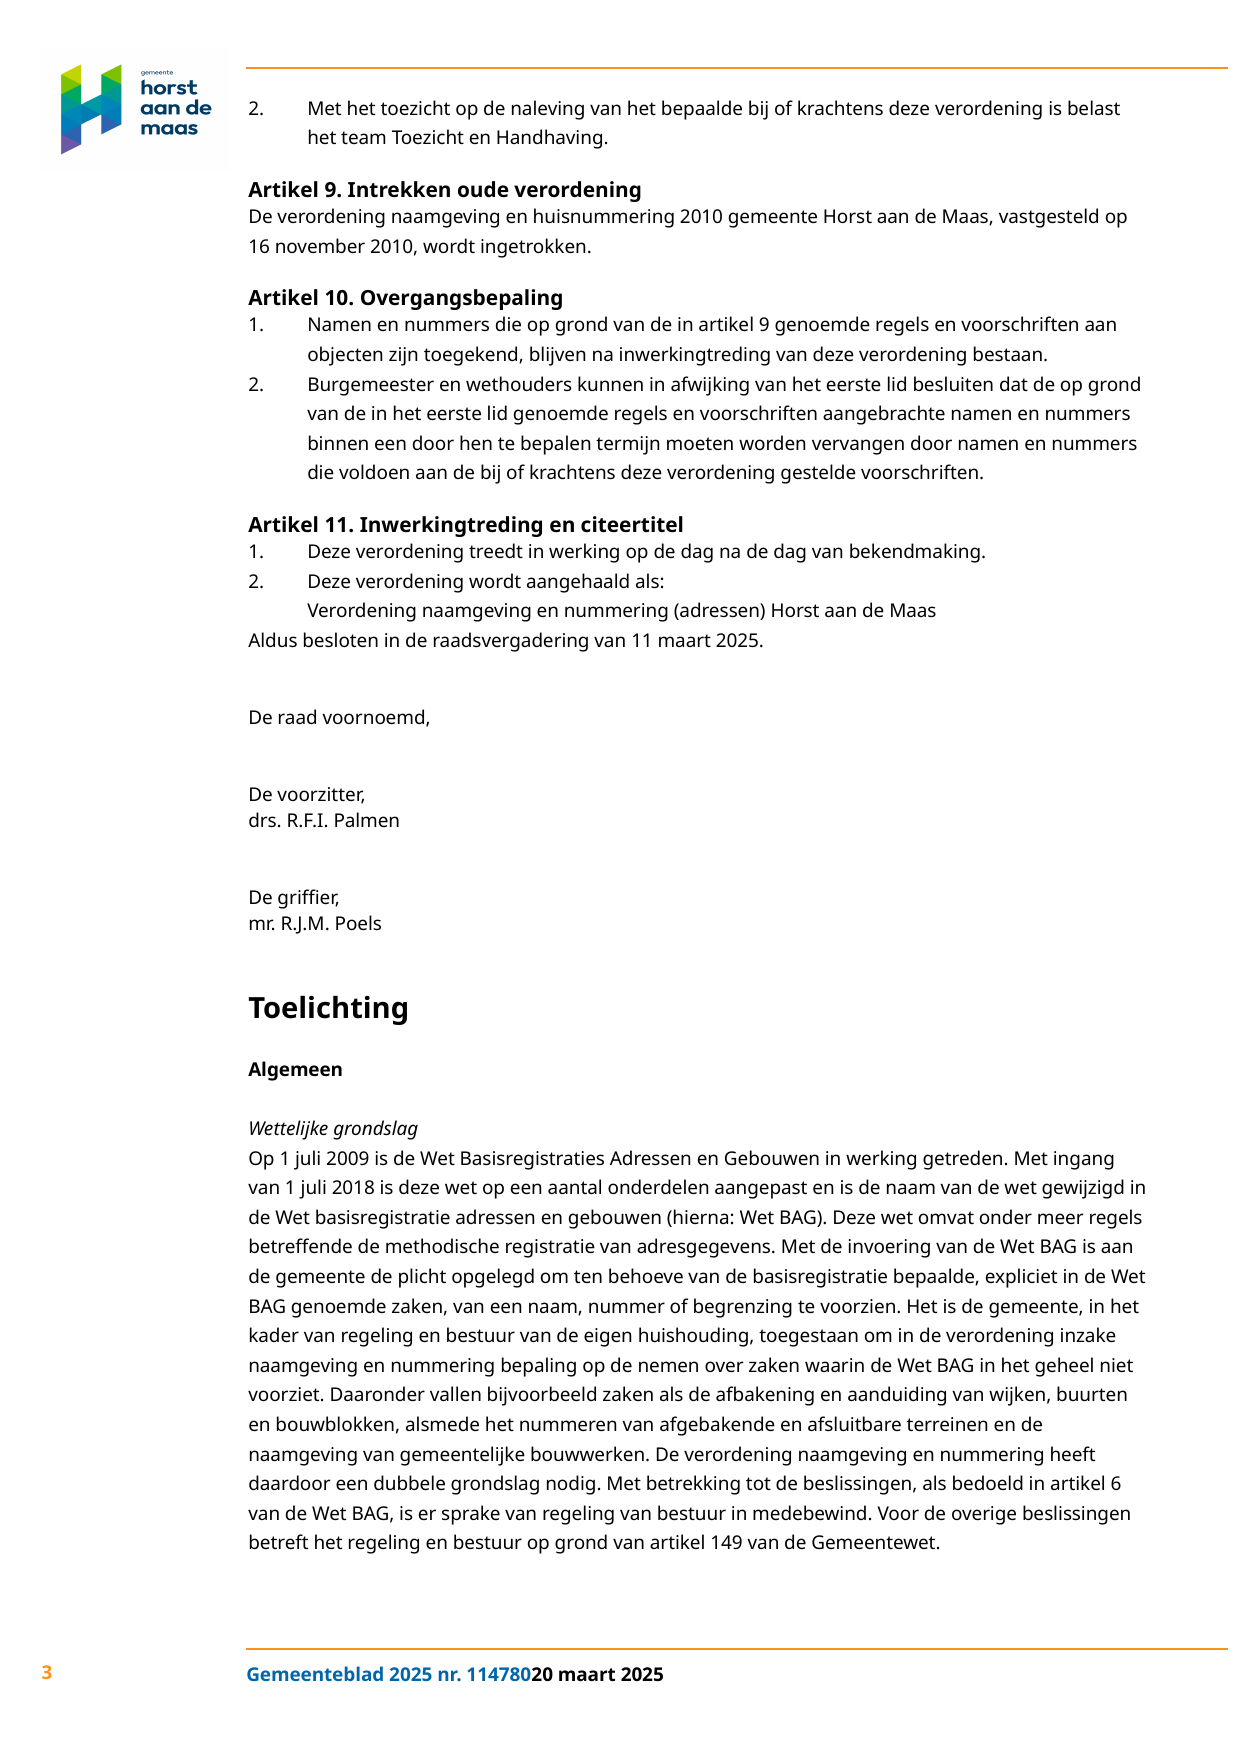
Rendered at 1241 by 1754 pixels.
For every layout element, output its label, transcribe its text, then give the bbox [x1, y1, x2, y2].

text Aldus besloten in de raadsvergadering van 11 maart 2025. [248, 627, 1152, 653]
text De raad voornoemd, [248, 704, 1152, 730]
list Deze verordening treedt in werking op de dag na de dag van bekendmaking. [248, 538, 1152, 564]
list Deze verordening wordt aangehaald als: [248, 568, 1152, 594]
list Namen en nummers die op grond van de in artikel 9 genoemde regels en voorschriften aan objecten zijn toegekend, blijven na inwerkingtreding van deze verordening bestaan. [248, 312, 1152, 367]
text mr. R.J.M. Poels [248, 910, 1152, 936]
text De voorzitter, [248, 782, 1152, 807]
text Artikel 11. Inwerkingtreding en citeertitel [248, 510, 1152, 538]
text De verordening naamgeving en huisnummering 2010 gemeente Horst aan de Maas, vastgesteld op 16 november 2010, wordt ingetrokken. [248, 203, 1152, 258]
text Wettelijke grondslag [248, 1115, 1152, 1141]
text Op 1 juli 2009 is de Wet Basisregistraties Adressen en Gebouwen in werking getreden. Met ingang van 1 juli 2018 is deze wet op een aantal onderdelen aangepast en is de naam van de wet gewijzigd in de Wet basisregistratie adressen en gebouwen (hierna: Wet BAG). Deze wet omvat onder meer regels betreffende de methodische registratie van adresgegevens. Met de invoering van de Wet BAG is aan de gemeente de plicht opgelegd om ten behoeve van de basisregistratie bepaalde, expliciet in de Wet BAG genoemde zaken, van een naam, nummer of begrenzing te voorzien. Het is de gemeente, in het kader van regeling en bestuur van de eigen huishouding, toegestaan om in de verordening inzake naamgeving en nummering bepaling op de nemen over zaken waarin de Wet BAG in het geheel niet voorziet. Daaronder vallen bijvoorbeeld zaken als de afbakening en aanduiding van wijken, buurten en bouwblokken, alsmede het nummeren van afgebakende en afsluitbare terreinen en de naamgeving van gemeentelijke bouwwerken. De verordening naamgeving en nummering heeft daardoor een dubbele grondslag nodig. Met betrekking tot de beslissingen, als bedoeld in artikel 6 van de Wet BAG, is er sprake van regeling van bestuur in medebewind. Voor de overige beslissingen betreft het regeling en bestuur op grond van artikel 149 van de Gemeentewet. [248, 1145, 1152, 1555]
text Artikel 10. Overgangsbepaling [248, 283, 1152, 312]
picture [41, 47, 231, 172]
text De griffier, [248, 884, 1152, 910]
text Algemeen [248, 1056, 1152, 1082]
text Toelichting [248, 987, 1152, 1027]
text drs. R.F.I. Palmen [248, 807, 1152, 833]
text Artikel 9. Intrekken oude verordening [248, 175, 1152, 203]
list Burgemeester en wethouders kunnen in afwijking van het eerste lid besluiten dat de op grond van de in het eerste lid genoemde regels en voorschriften aangebrachte namen en nummers binnen een door hen te bepalen termijn moeten worden vervangen door namen en nummers die voldoen aan de bij of krachtens deze verordening gestelde voorschriften. [248, 371, 1152, 485]
list Verordening naamgeving en nummering (adressen) Horst aan de Maas [248, 598, 1152, 623]
list Met het toezicht op de naleving van het bepaalde bij of krachtens deze verordening is belast het team Toezicht en Handhaving. [248, 95, 1152, 150]
